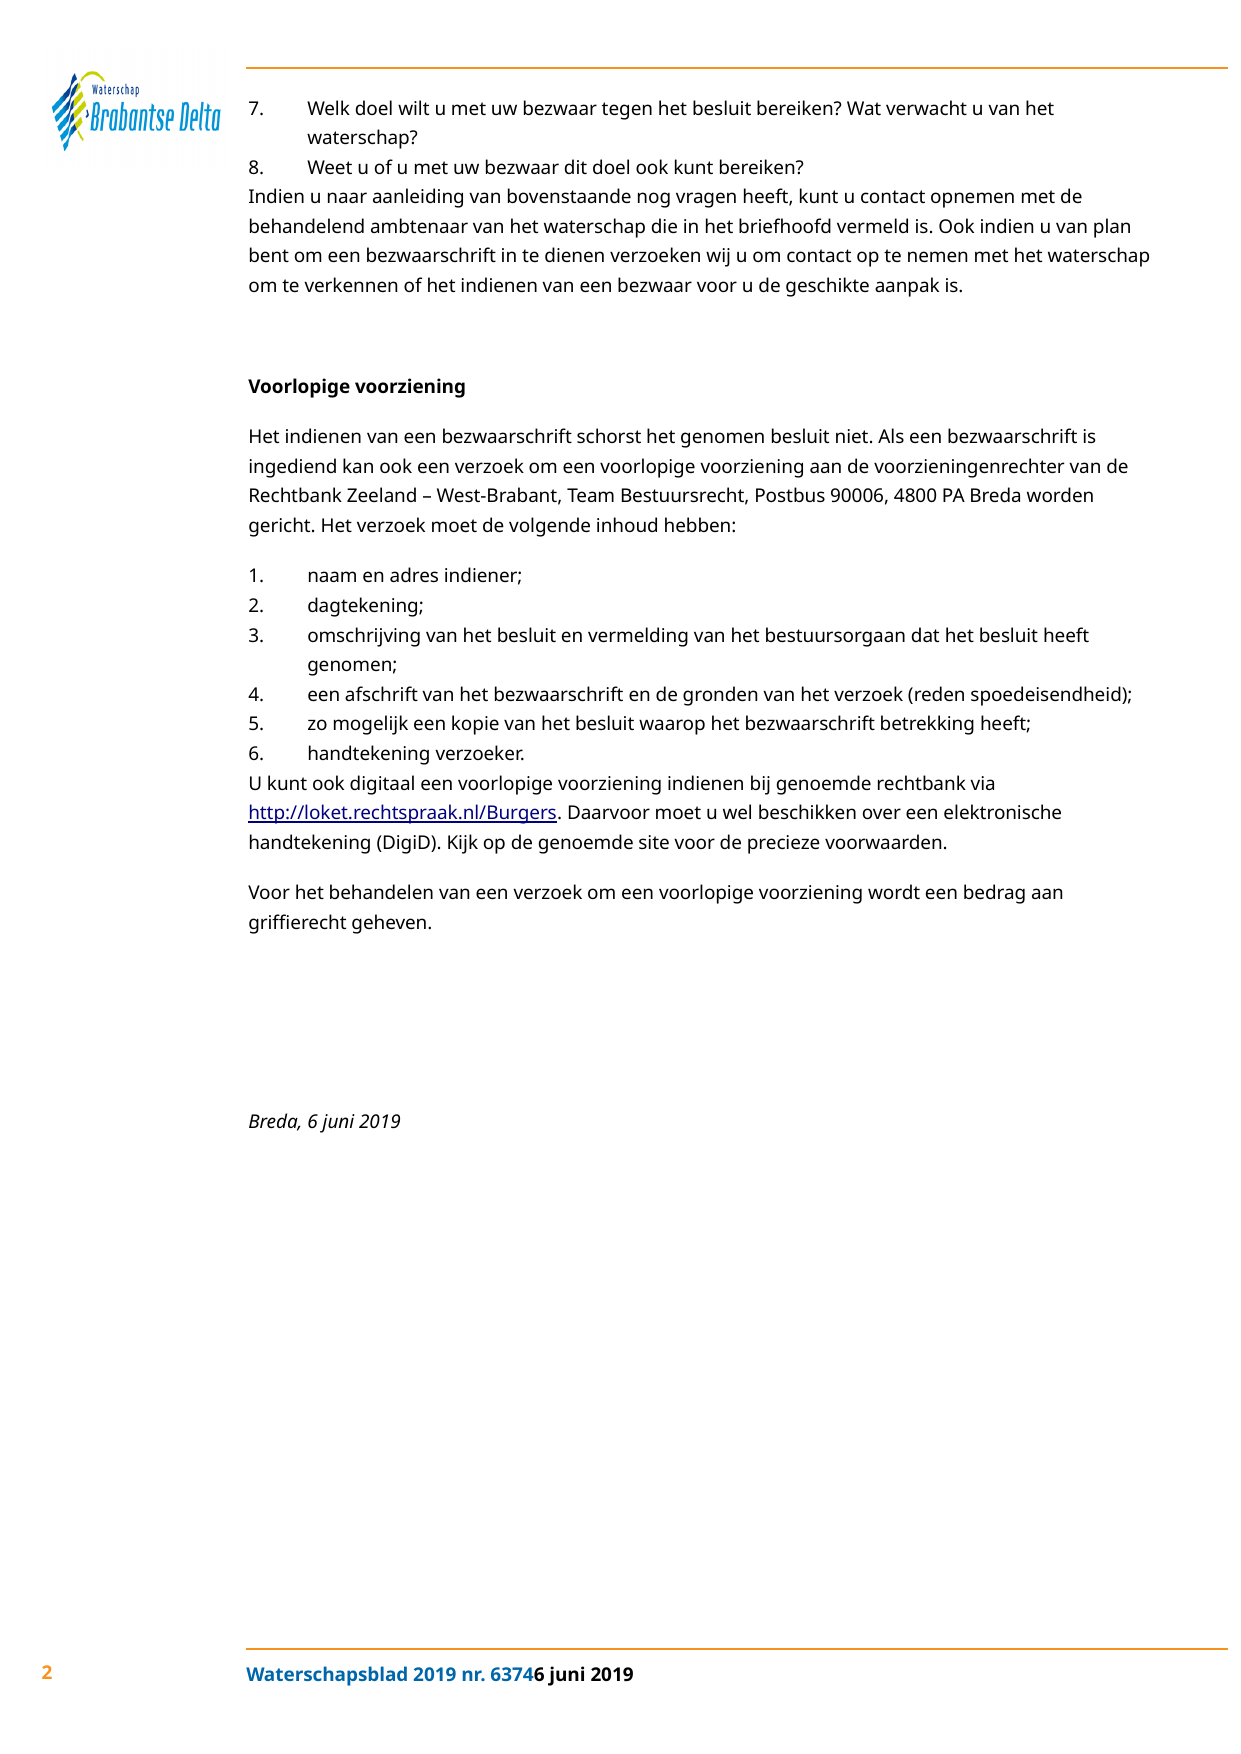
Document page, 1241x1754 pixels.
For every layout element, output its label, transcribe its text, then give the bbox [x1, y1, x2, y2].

list Welk doel wilt u met uw bezwaar tegen het besluit bereiken? Wat verwacht u van het waterschap? [248, 95, 1152, 150]
list Weet u of u met uw bezwaar dit doel ook kunt bereiken? [248, 154, 1152, 180]
text Voorlopige voorziening [248, 373, 1152, 399]
list naam en adres indiener; [248, 563, 1152, 588]
picture [41, 47, 231, 172]
list omschrijving van het besluit en vermelding van het bestuursorgaan dat het besluit heeft genomen; [248, 622, 1152, 677]
list dagtekening; [248, 592, 1152, 618]
list zo mogelijk een kopie van het besluit waarop het bezwaarschrift betrekking heeft; [248, 711, 1152, 736]
text Breda, 6 juni 2019 [248, 1108, 1152, 1134]
text Indien u naar aanleiding van bovenstaande nog vragen heeft, kunt u contact opnemen met de behandelend ambtenaar van het waterschap die in het briefhoofd vermeld is. Ook indien u van plan bent om een bezwaarschrift in te dienen verzoeken wij u om contact op te nemen met het waterschap om te verkennen of het indienen van een bezwaar voor u de geschikte aanpak is. [248, 183, 1152, 298]
list een afschrift van het bezwaarschrift en de gronden van het verzoek (reden spoedeisendheid); [248, 681, 1152, 707]
text U kunt ook digitaal een voorlopige voorziening indienen bij genoemde rechtbank via http://loket.rechtspraak.nl/Burgers. Daarvoor moet u wel beschikken over een elektronische handtekening (DigiD). Kijk op de genoemde site voor de precieze voorwaarden. [248, 770, 1152, 855]
list handtekening verzoeker. [248, 740, 1152, 766]
text Het indienen van een bezwaarschrift schorst het genomen besluit niet. Als een bezwaarschrift is ingediend kan ook een verzoek om een voorlopige voorziening aan de voorzieningenrechter van de Rechtbank Zeeland – West-Brabant, Team Bestuursrecht, Postbus 90006, 4800 PA Breda worden gericht. Het verzoek moet de volgende inhoud hebben: [248, 423, 1152, 538]
text Voor het behandelen van een verzoek om een voorlopige voorziening wordt een bedrag aan griffierecht geheven. [248, 879, 1152, 935]
